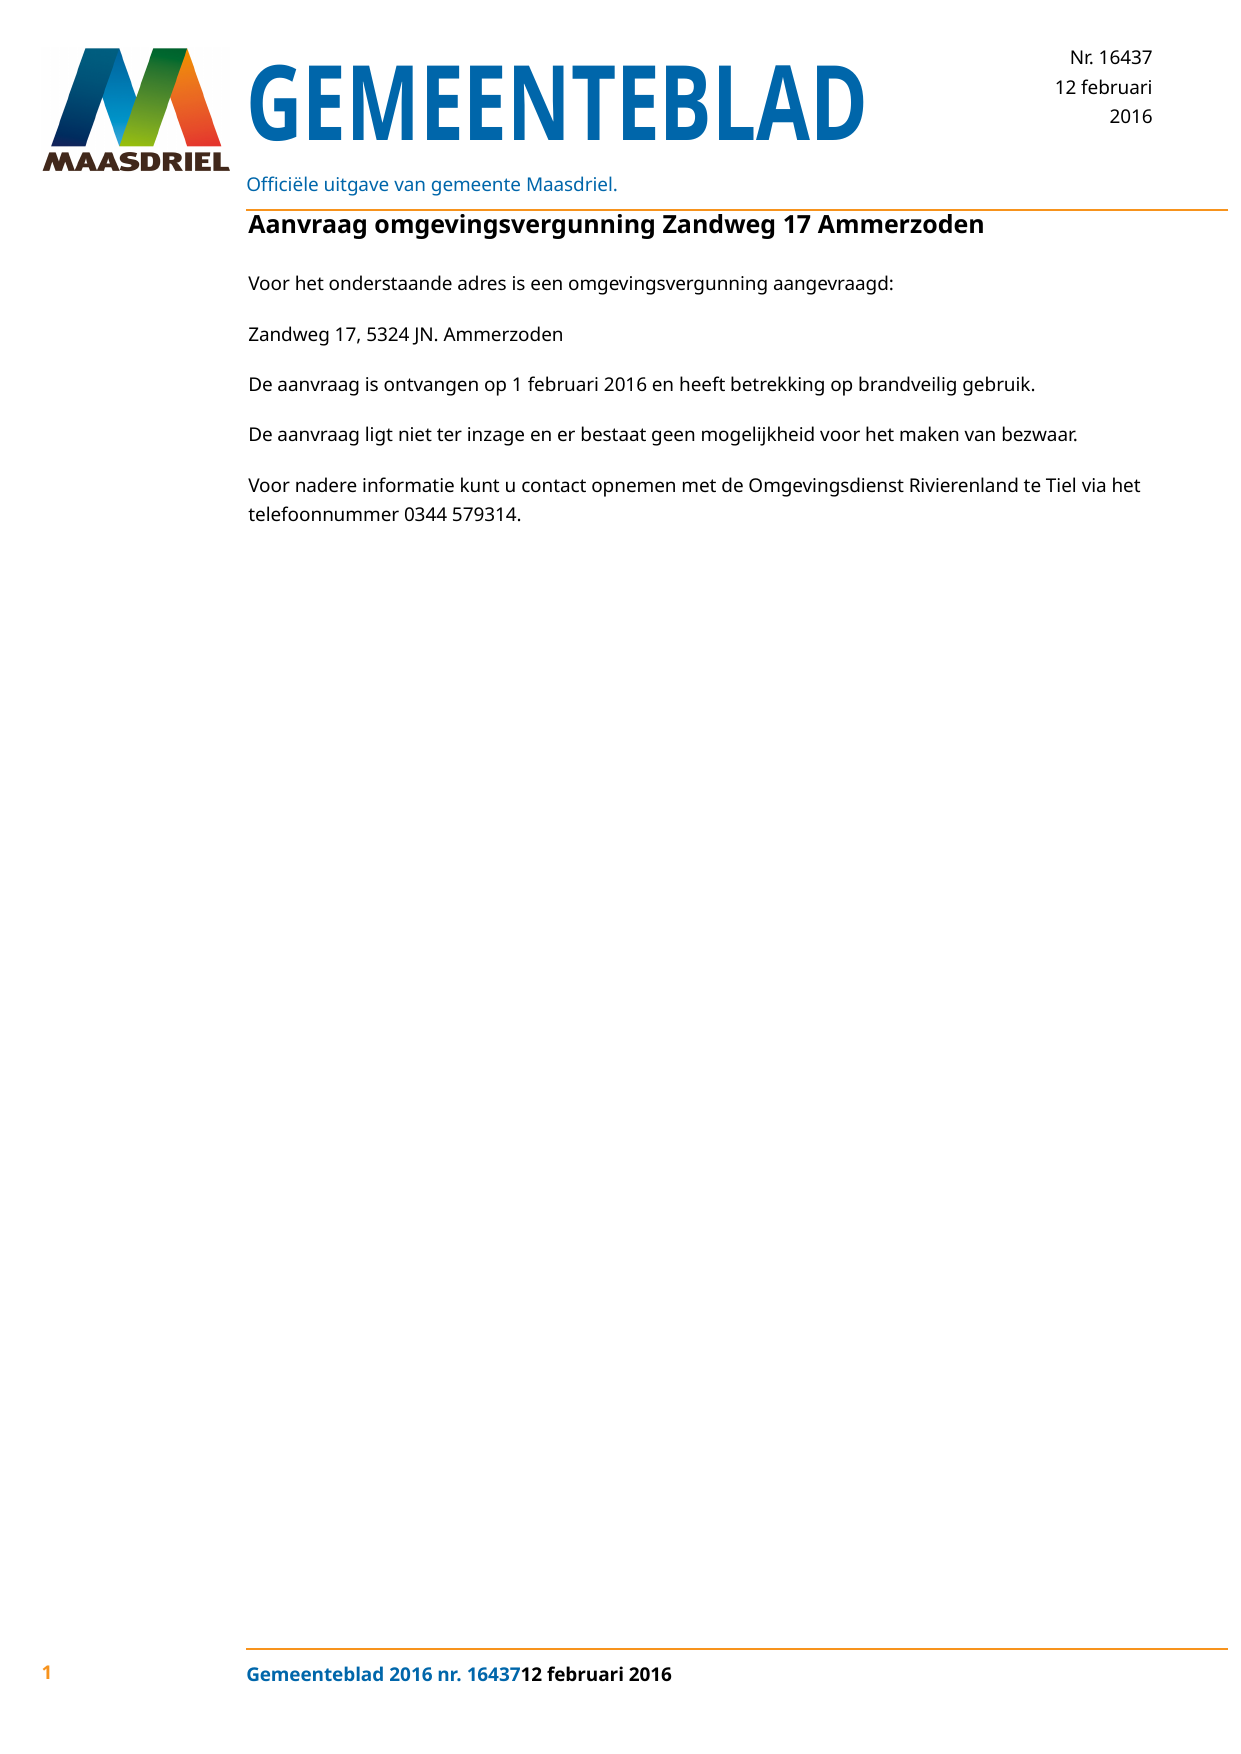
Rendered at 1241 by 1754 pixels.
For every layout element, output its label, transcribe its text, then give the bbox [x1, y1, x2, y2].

text De aanvraag ligt niet ter inzage en er bestaat geen mogelijkheid voor het maken van bezwaar. [248, 422, 1152, 447]
text Voor nadere informatie kunt u contact opnemen met de Omgevingsdienst Rivierenland te Tiel via het telefoonnummer 0344 579314. [248, 472, 1152, 527]
text Aanvraag omgevingsvergunning Zandweg 17 Ammerzoden [248, 211, 1152, 241]
picture [41, 47, 231, 172]
text Voor het onderstaande adres is een omgevingsvergunning aangevraagd: [248, 270, 1152, 296]
text Zandweg 17, 5324 JN. Ammerzoden [248, 321, 1152, 346]
text De aanvraag is ontvangen op 1 februari 2016 en heeft betrekking op brandveilig gebruik. [248, 371, 1152, 397]
